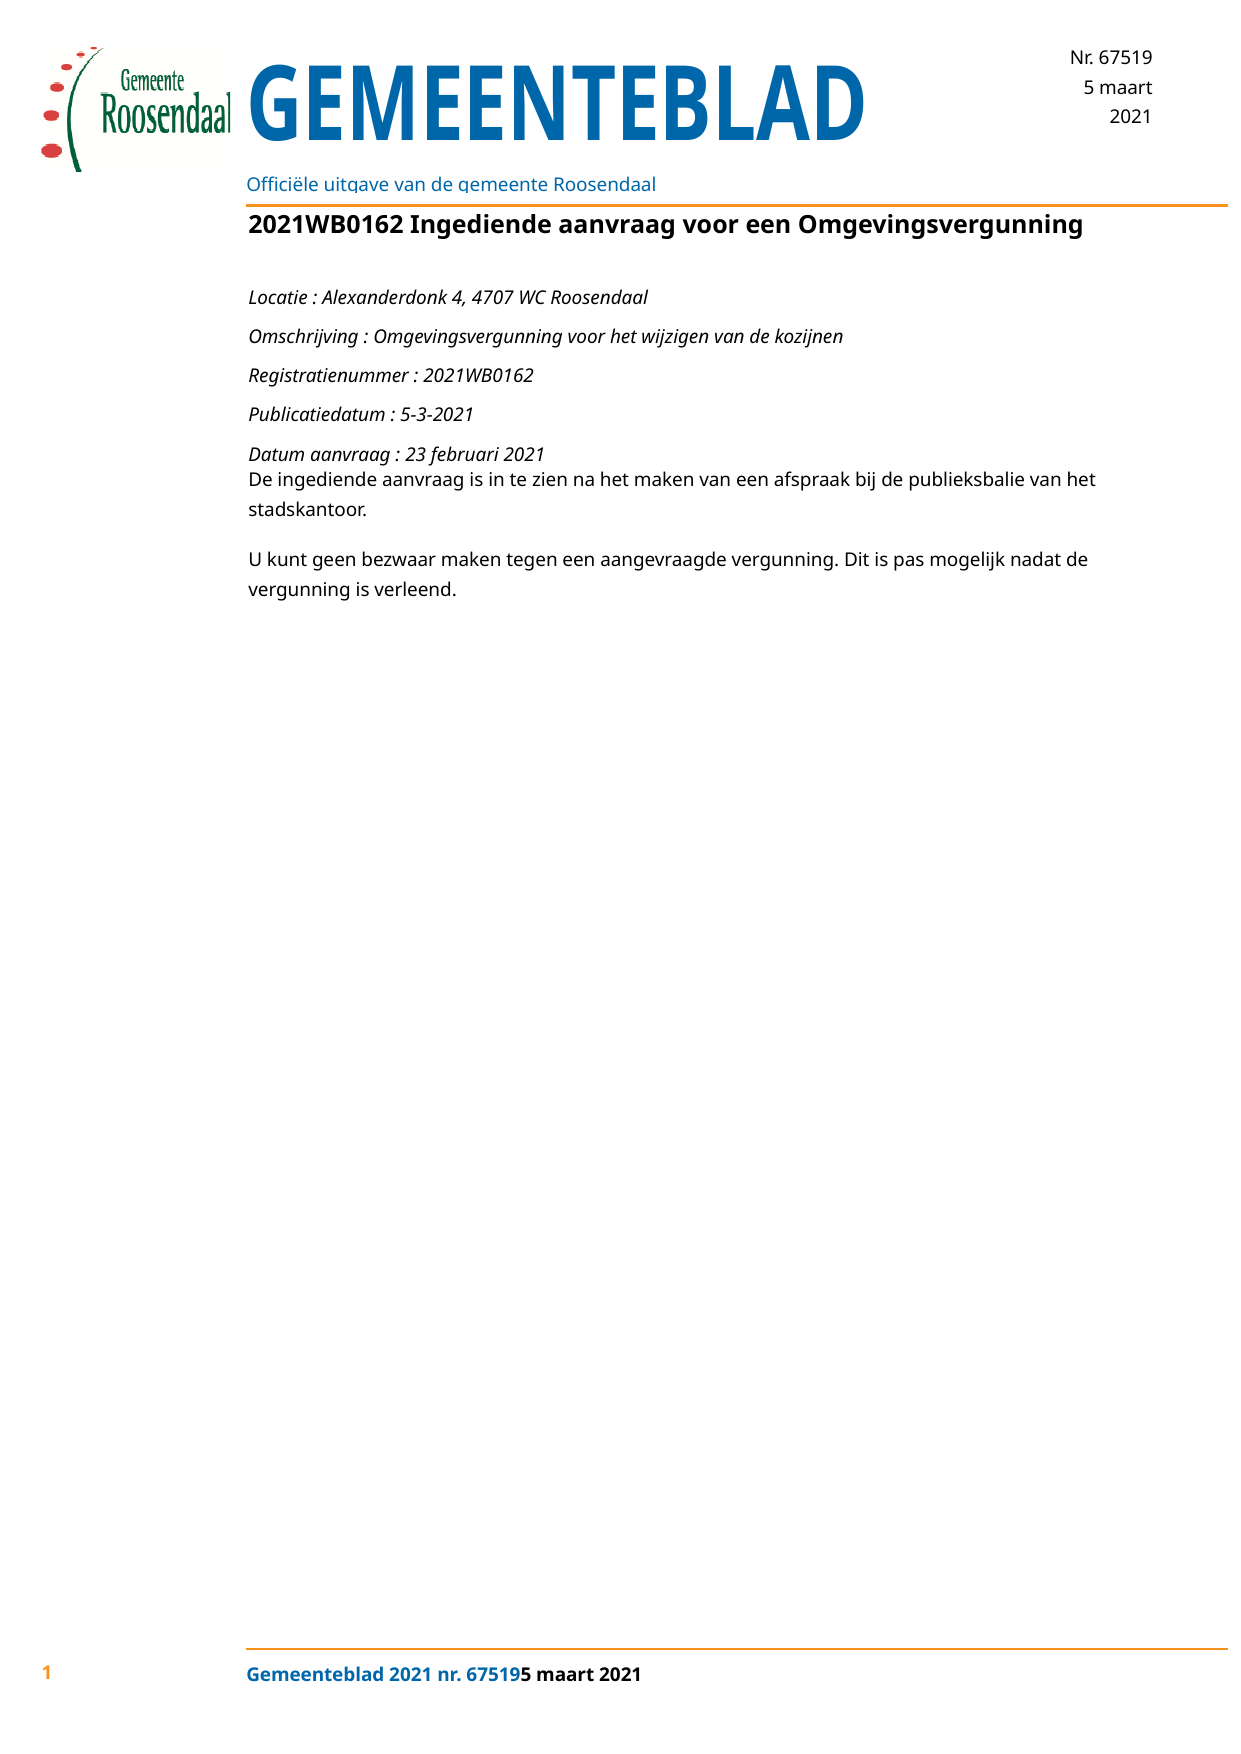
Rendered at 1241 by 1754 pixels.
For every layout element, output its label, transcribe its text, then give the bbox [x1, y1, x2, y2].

text Registratienummer : 2021WB0162 [248, 362, 1152, 388]
text 2021WB0162 Ingediende aanvraag voor een Omgevingsvergunning [248, 207, 1152, 241]
text U kunt geen bezwaar maken tegen een aangevraagde vergunning. Dit is pas mogelijk nadat de vergunning is verleend. [248, 547, 1152, 602]
text Locatie : Alexanderdonk 4, 4707 WC Roosendaal [248, 284, 1152, 309]
text Datum aanvraag : 23 februari 2021 [248, 441, 1152, 467]
picture [41, 47, 231, 172]
text De ingediende aanvraag is in te zien na het maken van een afspraak bij de publieksbalie van het stadskantoor. [248, 467, 1152, 522]
text Publicatiedatum : 5-3-2021 [248, 402, 1152, 427]
text Omschrijving : Omgevingsvergunning voor het wijzigen van de kozijnen [248, 323, 1152, 349]
